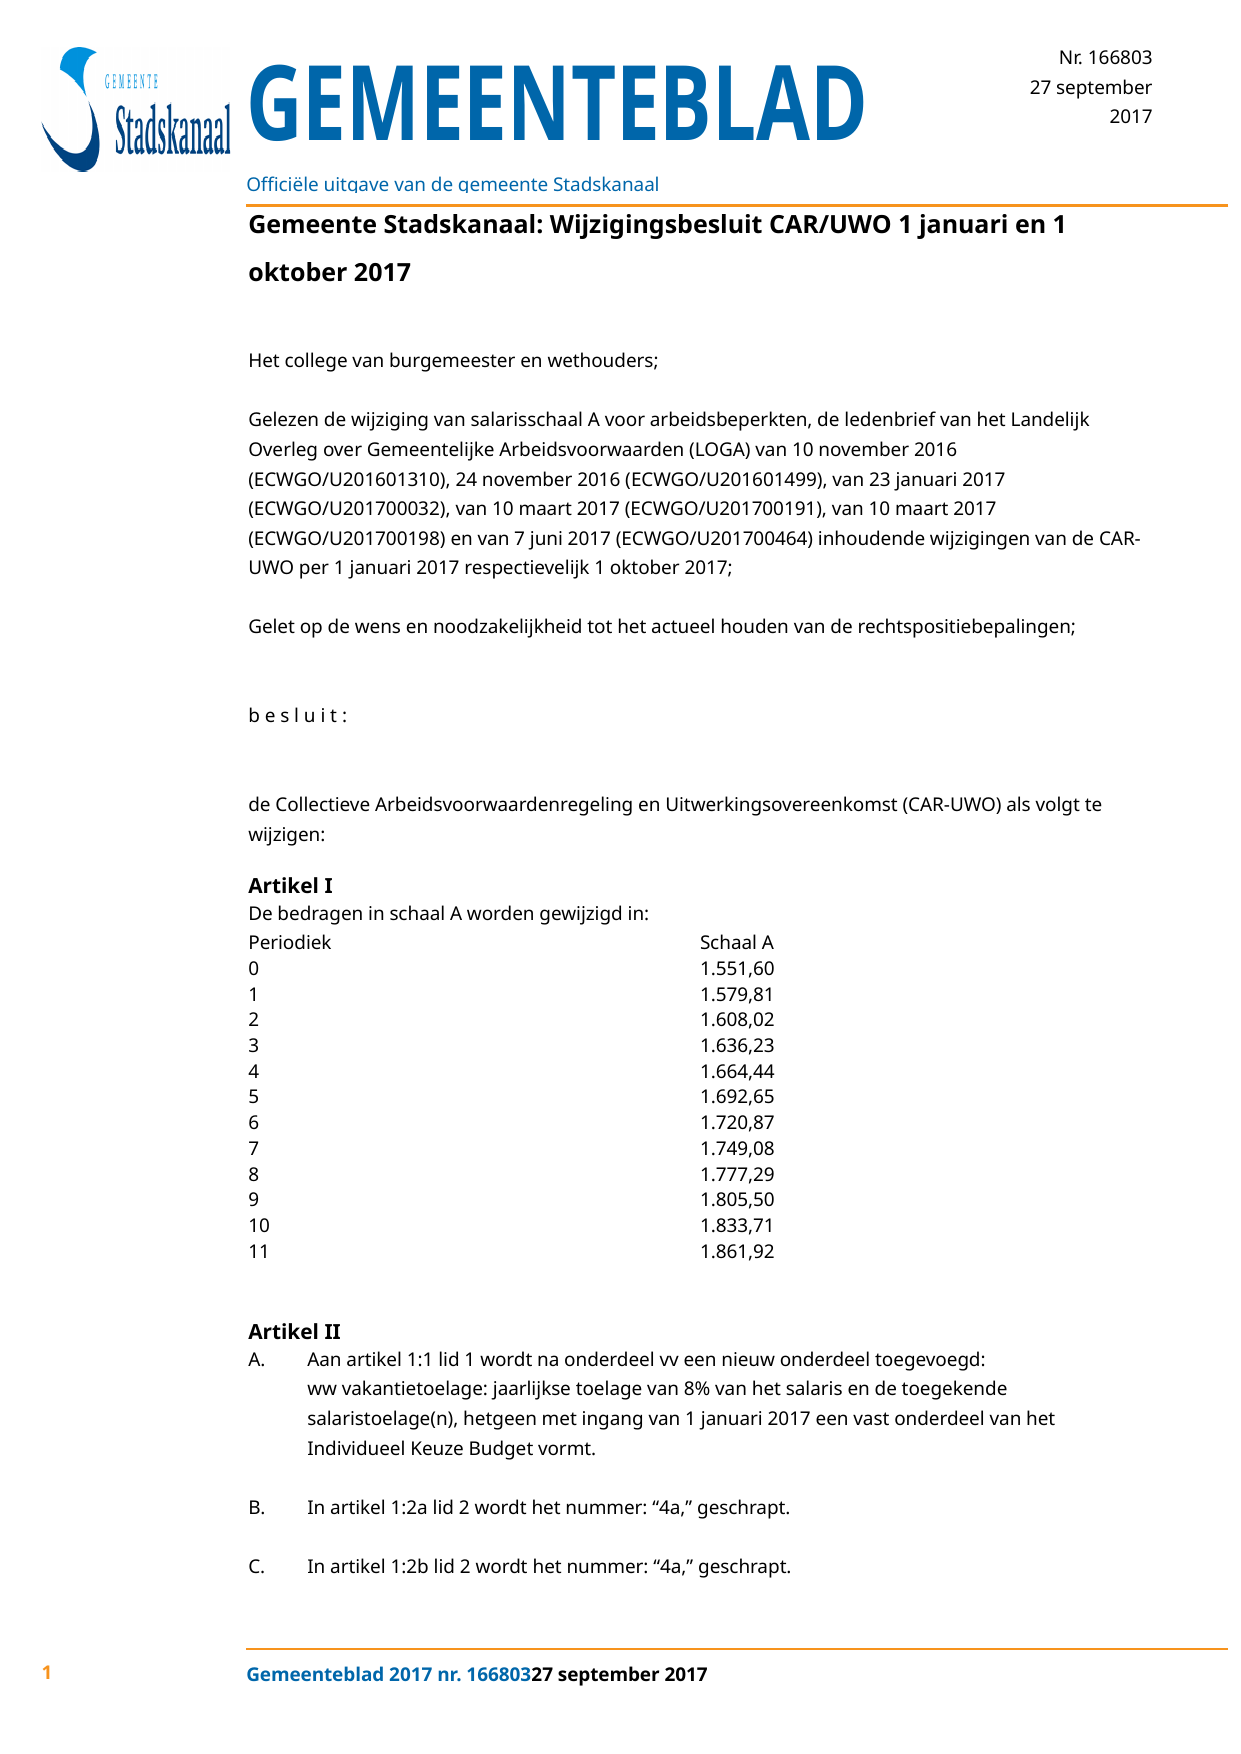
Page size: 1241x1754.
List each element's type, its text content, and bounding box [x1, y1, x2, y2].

text b e s l u i t : [248, 702, 1152, 728]
table_cell 1.579,81 [700, 981, 1152, 1007]
table_cell 1.608,02 [700, 1007, 1152, 1032]
table_cell 1.749,08 [700, 1135, 1152, 1161]
table_cell 0 [248, 955, 700, 981]
table_cell 7 [248, 1135, 700, 1161]
table_cell 1.805,50 [700, 1187, 1152, 1212]
text Het college van burgemeester en wethouders; [248, 347, 1152, 373]
table_cell 1.664,44 [700, 1058, 1152, 1084]
list Aan artikel 1:1 lid 1 wordt na onderdeel vv een nieuw onderdeel toegevoegd: [248, 1346, 1152, 1372]
table_cell 1.833,71 [700, 1213, 1152, 1238]
table_cell 11 [248, 1238, 700, 1264]
picture [41, 47, 231, 172]
text Gelet op de wens en noodzakelijkheid tot het actueel houden van de rechtspositiebepalingen; [248, 614, 1152, 639]
table_cell 8 [248, 1161, 700, 1187]
table_cell 1.551,60 [700, 955, 1152, 981]
table_cell 9 [248, 1187, 700, 1212]
text de Collectieve Arbeidsvoorwaardenregeling en Uitwerkingsovereenkomst (CAR-UWO) als volgt te wijzigen: [248, 791, 1152, 847]
text De bedragen in schaal A worden gewijzigd in: [248, 900, 1152, 925]
text Gemeente Stadskanaal: Wijzigingsbesluit CAR/UWO 1 januari en 1 oktober 2017 [248, 207, 1152, 288]
table_cell 2 [248, 1007, 700, 1032]
table_cell 1 [248, 981, 700, 1007]
table_cell 3 [248, 1032, 700, 1058]
table_cell 5 [248, 1084, 700, 1109]
table_cell 10 [248, 1213, 700, 1238]
list In artikel 1:2b lid 2 wordt het nummer: “4a,” geschrapt. [248, 1553, 1152, 1579]
list ww vakantietoelage: jaarlijkse toelage van 8% van het salaris en de toegekende salaristoelage(n), hetgeen met ingang van 1 januari 2017 een vast onderdeel van het Individueel Keuze Budget vormt. [248, 1376, 1152, 1460]
text Artikel II [248, 1317, 1152, 1346]
table_cell 1.720,87 [700, 1110, 1152, 1135]
text Artikel I [248, 871, 1152, 900]
list In artikel 1:2a lid 2 wordt het nummer: “4a,” geschrapt. [248, 1494, 1152, 1519]
table_cell 4 [248, 1058, 700, 1084]
table_header Schaal A [700, 929, 1152, 955]
table_cell 1.777,29 [700, 1161, 1152, 1187]
table_header Periodiek [248, 929, 700, 955]
table_cell 1.692,65 [700, 1084, 1152, 1109]
table_cell 6 [248, 1110, 700, 1135]
table_cell 1.861,92 [700, 1238, 1152, 1264]
text Gelezen de wijziging van salarisschaal A voor arbeidsbeperkten, de ledenbrief van het Landelijk Overleg over Gemeentelijke Arbeidsvoorwaarden (LOGA) van 10 november 2016 (ECWGO/U201601310), 24 november 2016 (ECWGO/U201601499), van 23 januari 2017 (ECWGO/U201700032), van 10 maart 2017 (ECWGO/U201700191), van 10 maart 2017 (ECWGO/U201700198) en van 7 juni 2017 (ECWGO/U201700464) inhoudende wijzigingen van de CAR-UWO per 1 januari 2017 respectievelijk 1 oktober 2017; [248, 407, 1152, 580]
table_cell 1.636,23 [700, 1032, 1152, 1058]
